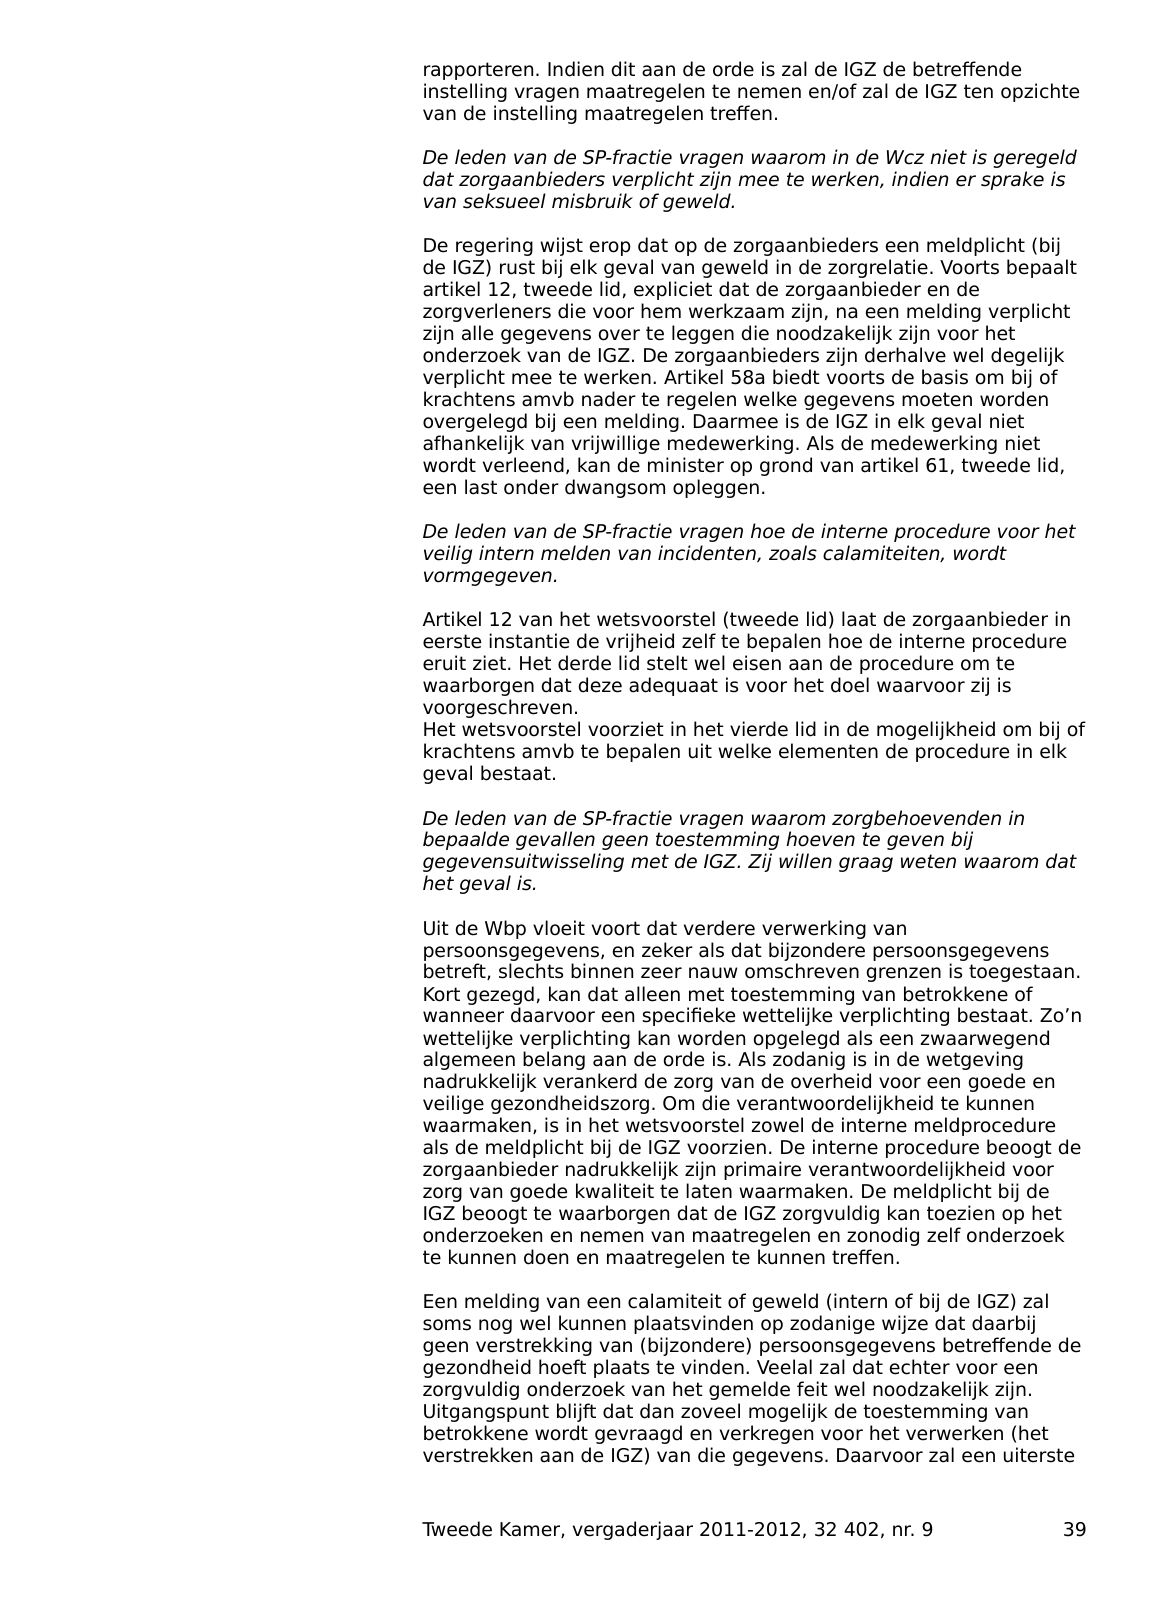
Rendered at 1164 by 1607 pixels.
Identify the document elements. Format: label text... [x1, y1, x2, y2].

text De leden van de SP-fractie vragen waarom in de Wcz niet is geregeld dat zorgaanbieders verplicht zijn mee te werken, indien er sprake is van seksueel misbruik of geweld. [422, 147, 1087, 213]
text Een melding van een calamiteit of geweld (intern of bij de IGZ) zal soms nog wel kunnen plaatsvinden op zodanige wijze dat daarbij geen verstrekking van (bijzondere) persoonsgegevens betreffende de gezondheid hoeft plaats te vinden. Veelal zal dat echter voor een zorgvuldig onderzoek van het gemelde feit wel noodzakelijk zijn. Uitgangspunt blijft dat dan zoveel mogelijk de toestemming van betrokkene wordt gevraagd en verkregen voor het verwerken (het verstrekken aan de IGZ) van die gegevens. Daarvoor zal een uiterste [422, 1291, 1087, 1467]
text Artikel 12 van het wetsvoorstel (tweede lid) laat de zorgaanbieder in eerste instantie de vrijheid zelf te bepalen hoe de interne procedure eruit ziet. Het derde lid stelt wel eisen aan de procedure om te waarborgen dat deze adequaat is voor het doel waarvoor zij is voorgeschreven. [422, 609, 1087, 719]
text Uit de Wbp vloeit voort dat verdere verwerking van persoonsgegevens, en zeker als dat bijzondere persoonsgegevens betreft, slechts binnen zeer nauw omschreven grenzen is toegestaan. Kort gezegd, kan dat alleen met toestemming van betrokkene of wanneer daarvoor een specifieke wettelijke verplichting bestaat. Zo’n wettelijke verplichting kan worden opgelegd als een zwaarwegend algemeen belang aan de orde is. Als zodanig is in de wetgeving nadrukkelijk verankerd de zorg van de overheid voor een goede en veilige gezondheidszorg. Om die verantwoordelijkheid te kunnen waarmaken, is in het wetsvoorstel zowel de interne meldprocedure als de meldplicht bij de IGZ voorzien. De interne procedure beoogt de zorgaanbieder nadrukkelijk zijn primaire verantwoordelijkheid voor zorg van goede kwaliteit te laten waarmaken. De meldplicht bij de IGZ beoogt te waarborgen dat de IGZ zorgvuldig kan toezien op het onderzoeken en nemen van maatregelen en zonodig zelf onderzoek te kunnen doen en maatregelen te kunnen treffen. [422, 917, 1087, 1269]
text Het wetsvoorstel voorziet in het vierde lid in de mogelijkheid om bij of krachtens amvb te bepalen uit welke elementen de procedure in elk geval bestaat. [422, 719, 1087, 785]
text De regering wijst erop dat op de zorgaanbieders een meldplicht (bij de IGZ) rust bij elk geval van geweld in de zorgrelatie. Voorts bepaalt artikel 12, tweede lid, expliciet dat de zorgaanbieder en de zorgverleners die voor hem werkzaam zijn, na een melding verplicht zijn alle gegevens over te leggen die noodzakelijk zijn voor het onderzoek van de IGZ. De zorgaanbieders zijn derhalve wel degelijk verplicht mee te werken. Artikel 58a biedt voorts de basis om bij of krachtens amvb nader te regelen welke gegevens moeten worden overgelegd bij een melding. Daarmee is de IGZ in elk geval niet afhankelijk van vrijwillige medewerking. Als de medewerking niet wordt verleend, kan de minister op grond van artikel 61, tweede lid, een last onder dwangsom opleggen. [422, 235, 1087, 499]
text De leden van de SP-fractie vragen hoe de interne procedure voor het veilig intern melden van incidenten, zoals calamiteiten, wordt vormgegeven. [422, 521, 1087, 587]
text rapporteren. Indien dit aan de orde is zal de IGZ de betreffende instelling vragen maatregelen te nemen en/of zal de IGZ ten opzichte van de instelling maatregelen treffen. [422, 59, 1087, 125]
text De leden van de SP-fractie vragen waarom zorgbehoevenden in bepaalde gevallen geen toestemming hoeven te geven bij gegevensuitwisseling met de IGZ. Zij willen graag weten waarom dat het geval is. [422, 807, 1087, 895]
